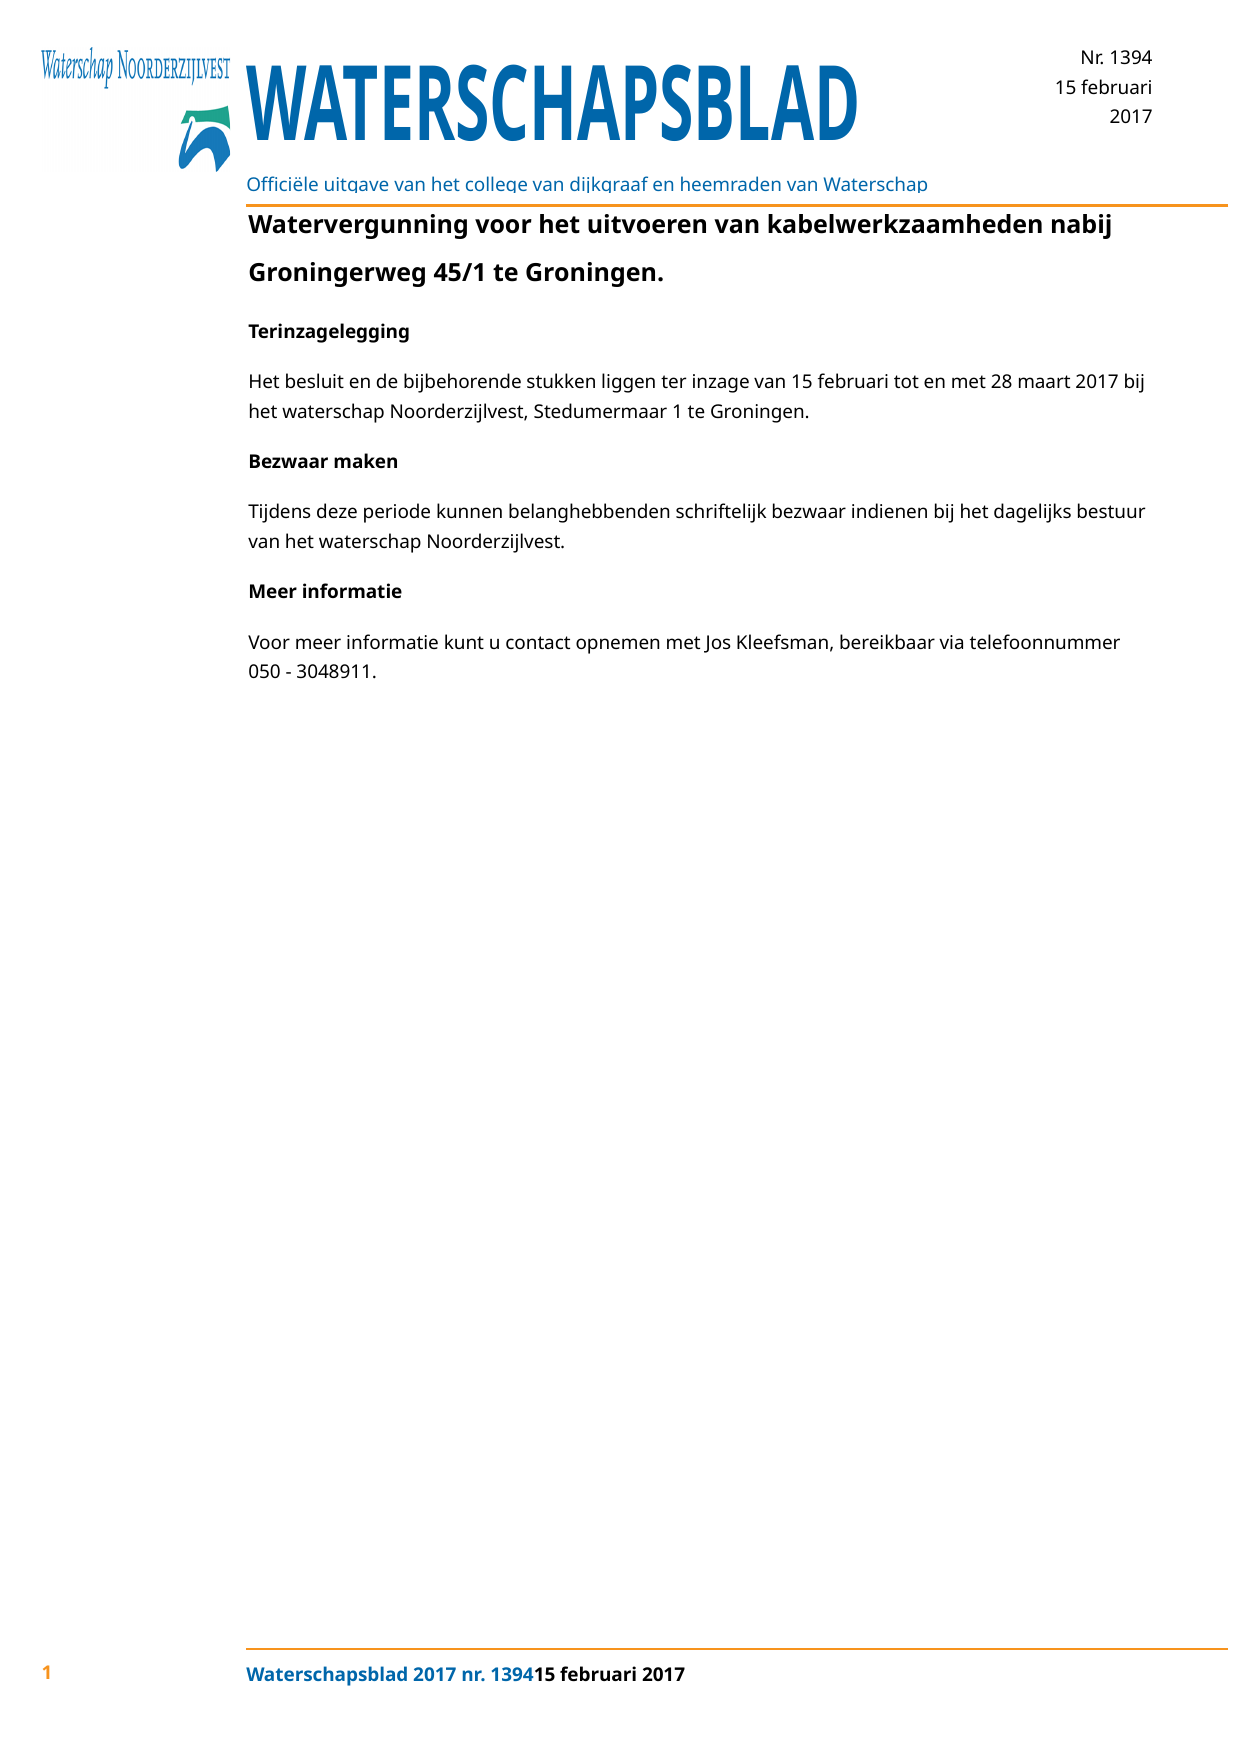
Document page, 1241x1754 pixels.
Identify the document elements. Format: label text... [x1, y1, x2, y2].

text Meer informatie [248, 579, 1152, 604]
text Tijdens deze periode kunnen belanghebbenden schriftelijk bezwaar indienen bij het dagelijks bestuur van het waterschap Noorderzijlvest. [248, 499, 1152, 554]
text Het besluit en de bijbehorende stukken liggen ter inzage van 15 februari tot en met 28 maart 2017 bij het waterschap Noorderzijlvest, Stedumermaar 1 te Groningen. [248, 368, 1152, 424]
text Bezwaar maken [248, 448, 1152, 474]
text Terinzagelegging [248, 318, 1152, 344]
picture [41, 47, 231, 172]
text Voor meer informatie kunt u contact opnemen met Jos Kleefsman, bereikbaar via telefoonnummer 050 - 3048911. [248, 629, 1152, 684]
text Watervergunning voor het uitvoeren van kabelwerkzaamheden nabij Groningerweg 45/1 te Groningen. [248, 207, 1152, 288]
